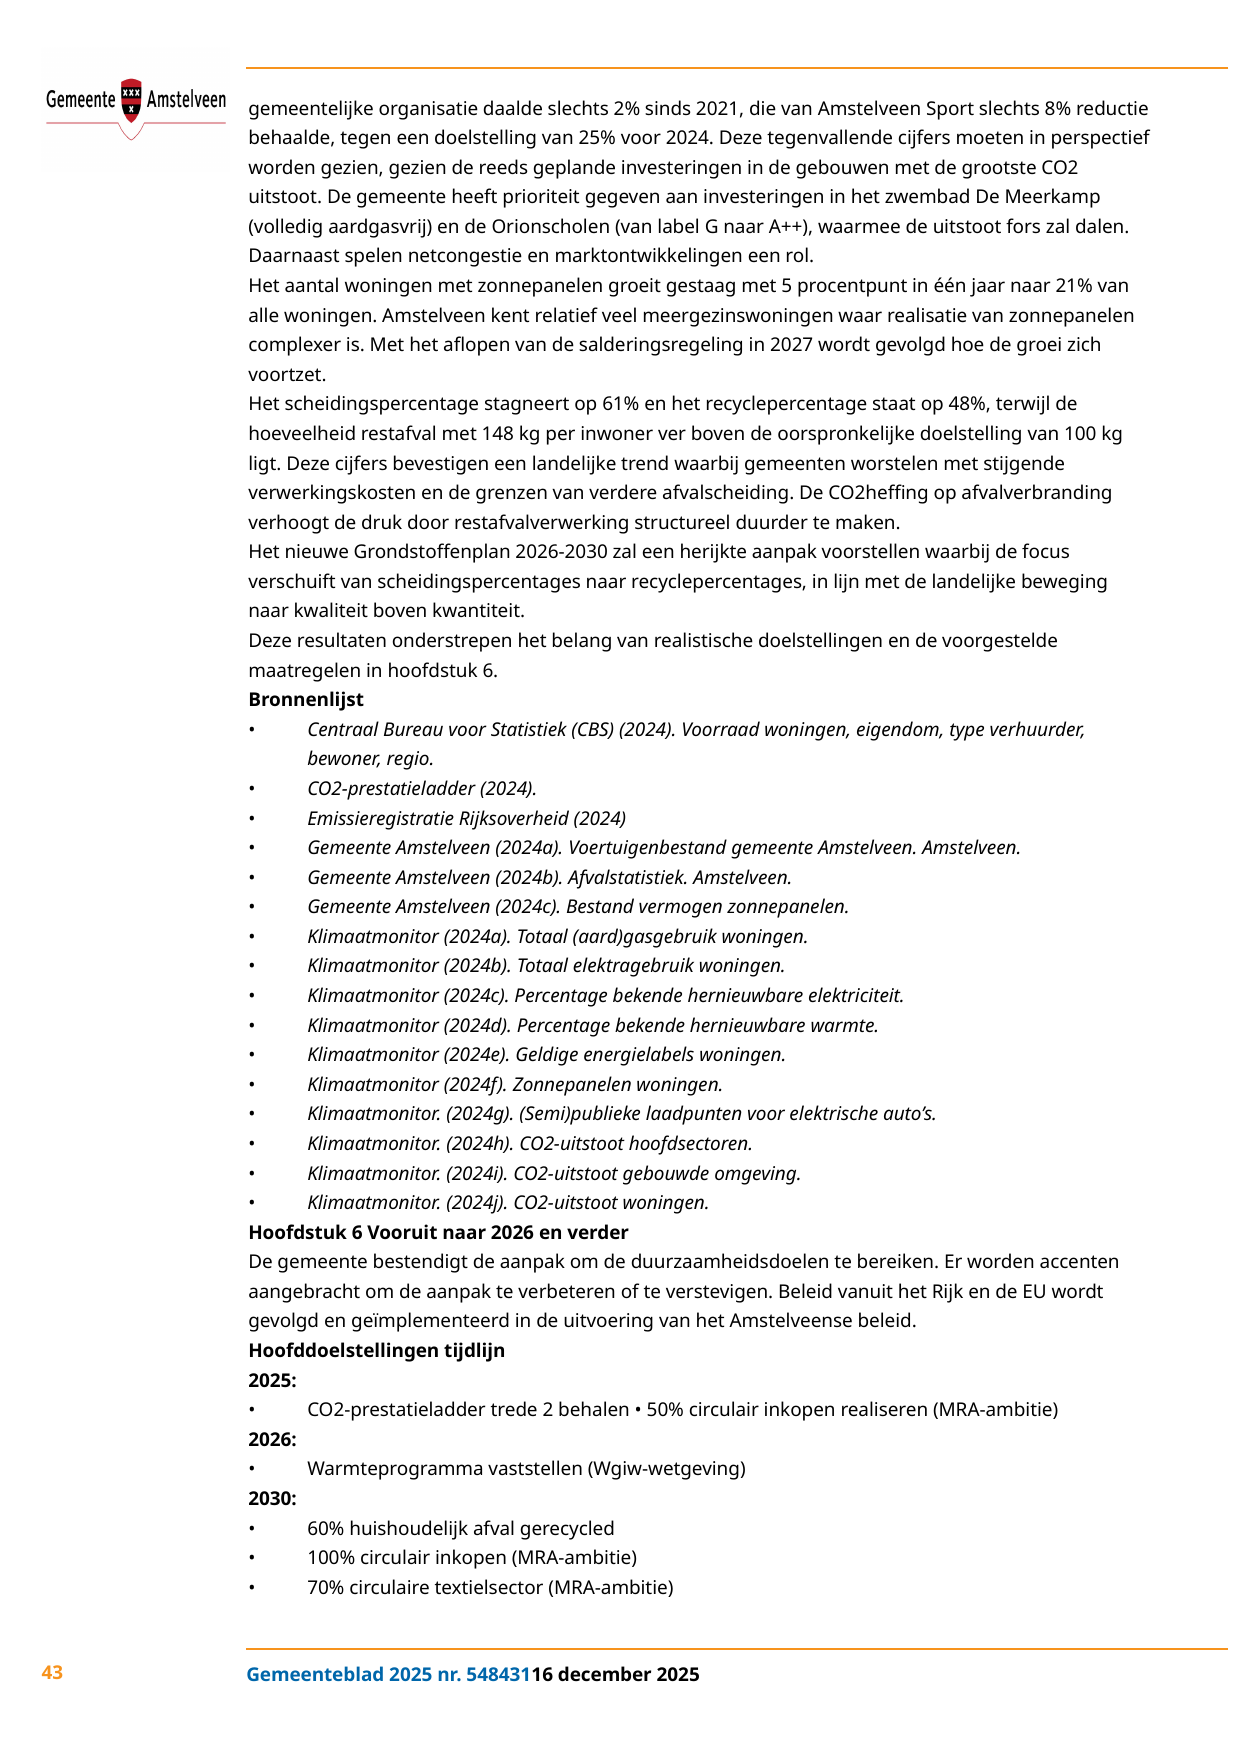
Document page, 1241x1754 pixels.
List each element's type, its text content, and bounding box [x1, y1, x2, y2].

list Gemeente Amstelveen (2024b). Afvalstatistiek. Amstelveen. [248, 864, 1152, 890]
list Klimaatmonitor. (2024h). CO2-uitstoot hoofdsectoren. [248, 1130, 1152, 1156]
text Hoofddoelstellingen tijdlijn [248, 1337, 1152, 1363]
list 100% circulair inkopen (MRA-ambitie) [248, 1544, 1152, 1570]
list Klimaatmonitor (2024c). Percentage bekende hernieuwbare elektriciteit. [248, 982, 1152, 1008]
list Emissieregistratie Rijksoverheid (2024) [248, 805, 1152, 831]
text 2030: [248, 1485, 1152, 1511]
list Klimaatmonitor (2024f). Zonnepanelen woningen. [248, 1071, 1152, 1097]
text Bronnenlijst [248, 686, 1152, 712]
list Klimaatmonitor. (2024i). CO2-uitstoot gebouwde omgeving. [248, 1160, 1152, 1186]
text Hoofdstuk 6 Vooruit naar 2026 en verder [248, 1219, 1152, 1245]
text gemeentelijke organisatie daalde slechts 2% sinds 2021, die van Amstelveen Sport slechts 8% reductie behaalde, tegen een doelstelling van 25% voor 2024. Deze tegenvallende cijfers moeten in perspectief worden gezien, gezien de reeds geplande investeringen in de gebouwen met de grootste CO2 uitstoot. De gemeente heeft prioriteit gegeven aan investeringen in het zwembad De Meerkamp (volledig aardgasvrij) en de Orionscholen (van label G naar A++), waarmee de uitstoot fors zal dalen. Daarnaast spelen netcongestie en marktontwikkelingen een rol. [248, 95, 1152, 268]
list Klimaatmonitor. (2024j). CO2-uitstoot woningen. [248, 1189, 1152, 1215]
list CO2-prestatieladder trede 2 behalen • 50% circulair inkopen realiseren (MRA-ambitie) [248, 1396, 1152, 1422]
text Het nieuwe Grondstoffenplan 2026-2030 zal een herijkte aanpak voorstellen waarbij de focus verschuift van scheidingspercentages naar recyclepercentages, in lijn met de landelijke beweging naar kwaliteit boven kwantiteit. [248, 538, 1152, 623]
text Deze resultaten onderstrepen het belang van realistische doelstellingen en de voorgestelde maatregelen in hoofdstuk 6. [248, 627, 1152, 683]
list Klimaatmonitor (2024e). Geldige energielabels woningen. [248, 1041, 1152, 1067]
list Klimaatmonitor (2024d). Percentage bekende hernieuwbare warmte. [248, 1012, 1152, 1038]
list Centraal Bureau voor Statistiek (CBS) (2024). Voorraad woningen, eigendom, type verhuurder, bewoner, regio. [248, 716, 1152, 771]
text 2025: [248, 1367, 1152, 1393]
text De gemeente bestendigt de aanpak om de duurzaamheidsdoelen te bereiken. Er worden accenten aangebracht om de aanpak te verbeteren of te verstevigen. Beleid vanuit het Rijk en de EU wordt gevolgd en geïmplementeerd in de uitvoering van het Amstelveense beleid. [248, 1248, 1152, 1333]
text 2026: [248, 1426, 1152, 1452]
list Gemeente Amstelveen (2024c). Bestand vermogen zonnepanelen. [248, 893, 1152, 919]
list Klimaatmonitor (2024b). Totaal elektragebruik woningen. [248, 953, 1152, 978]
text Het scheidingspercentage stagneert op 61% en het recyclepercentage staat op 48%, terwijl de hoeveelheid restafval met 148 kg per inwoner ver boven de oorspronkelijke doelstelling van 100 kg ligt. Deze cijfers bevestigen een landelijke trend waarbij gemeenten worstelen met stijgende verwerkingskosten en de grenzen van verdere afvalscheiding. De CO2heffing op afvalverbranding verhoogt de druk door restafvalverwerking structureel duurder te maken. [248, 391, 1152, 535]
list Klimaatmonitor (2024a). Totaal (aard)gasgebruik woningen. [248, 923, 1152, 949]
list Klimaatmonitor. (2024g). (Semi)publieke laadpunten voor elektrische auto’s. [248, 1101, 1152, 1126]
list 60% huishoudelijk afval gerecycled [248, 1515, 1152, 1541]
list 70% circulaire textielsector (MRA-ambitie) [248, 1574, 1152, 1600]
list Warmteprogramma vaststellen (Wgiw-wetgeving) [248, 1456, 1152, 1481]
list CO2-prestatieladder (2024). [248, 775, 1152, 801]
text Het aantal woningen met zonnepanelen groeit gestaag met 5 procentpunt in één jaar naar 21% van alle woningen. Amstelveen kent relatief veel meergezinswoningen waar realisatie van zonnepanelen complexer is. Met het aflopen van de salderingsregeling in 2027 wordt gevolgd hoe de groei zich voortzet. [248, 272, 1152, 387]
list Gemeente Amstelveen (2024a). Voertuigenbestand gemeente Amstelveen. Amstelveen. [248, 834, 1152, 860]
picture [41, 47, 231, 172]
